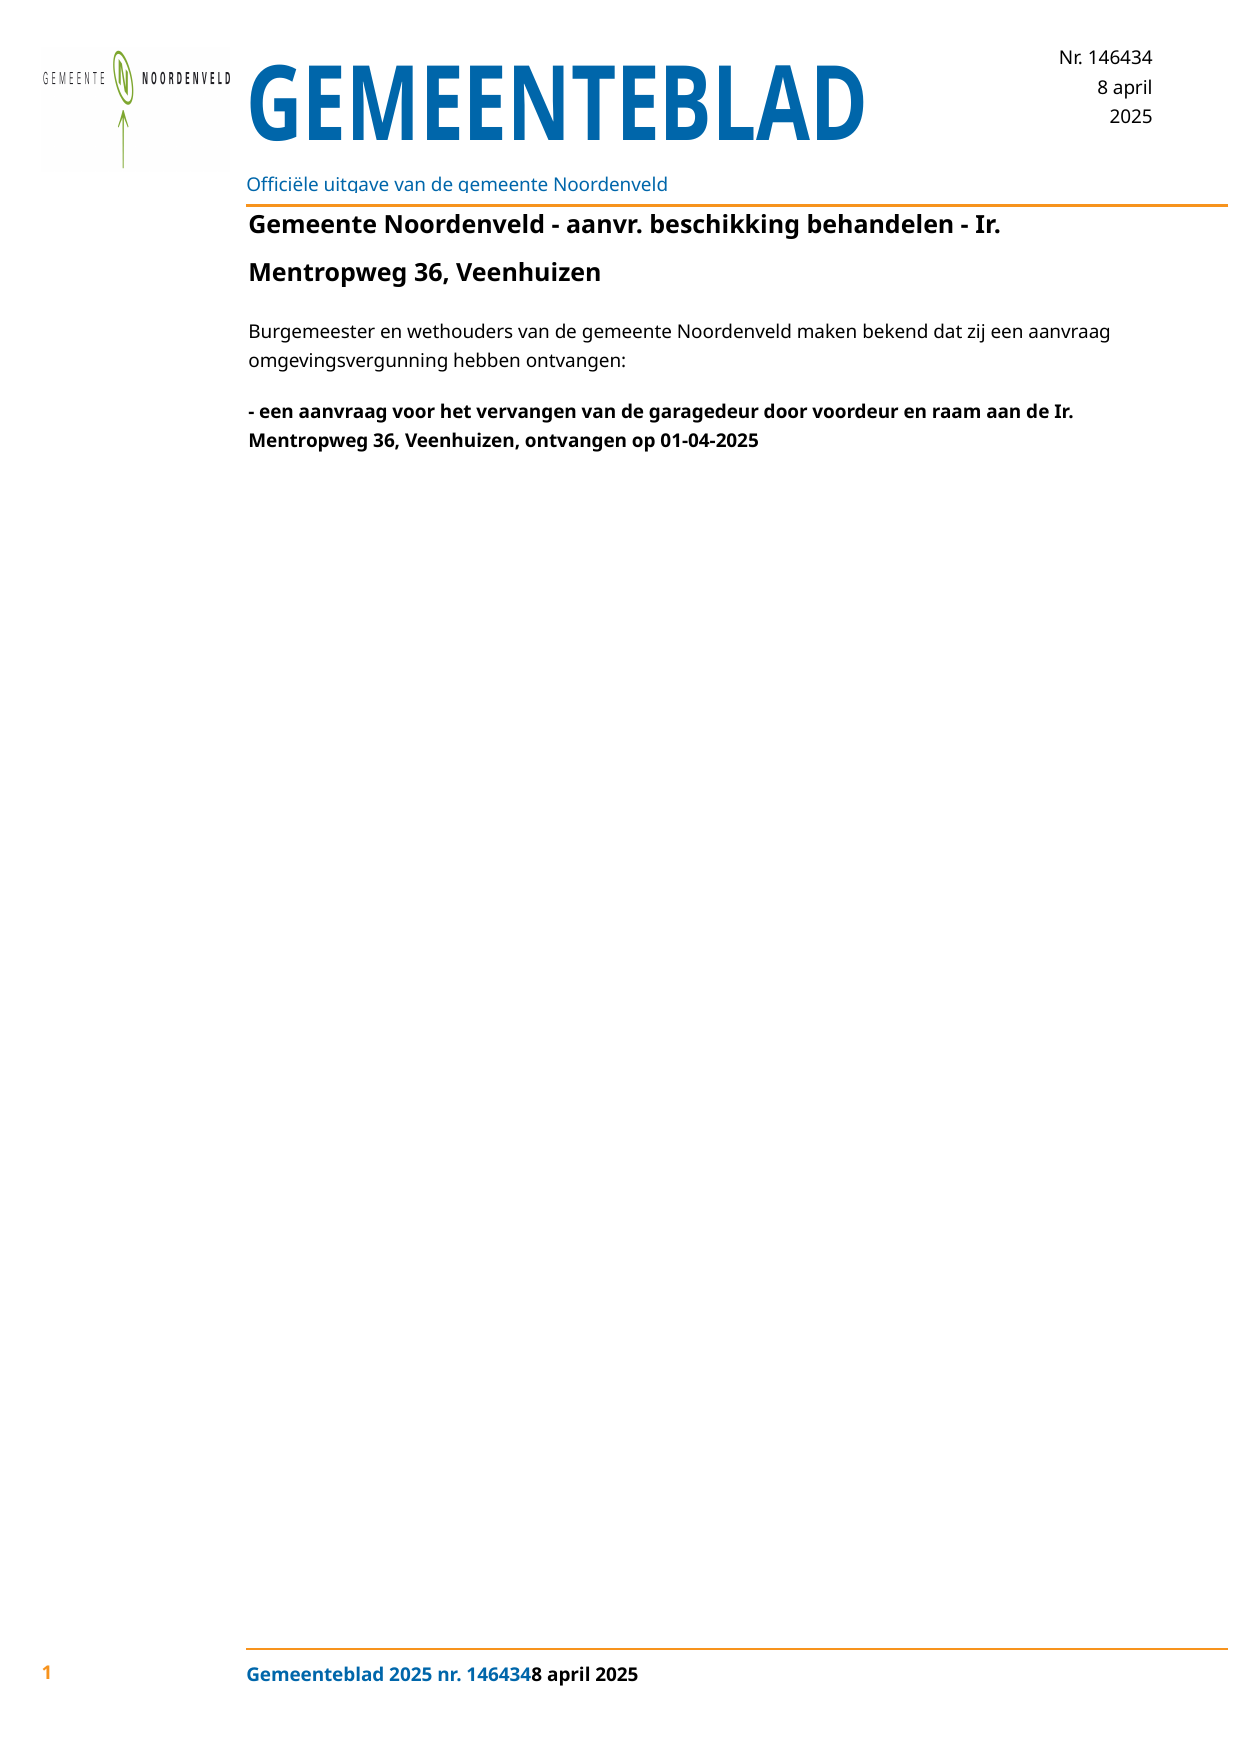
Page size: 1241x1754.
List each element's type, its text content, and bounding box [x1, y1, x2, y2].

picture [41, 47, 231, 172]
text Gemeente Noordenveld - aanvr. beschikking behandelen - Ir. Mentropweg 36, Veenhuizen [248, 207, 1152, 288]
text - een aanvraag voor het vervangen van de garagedeur door voordeur en raam aan de Ir. Mentropweg 36, Veenhuizen, ontvangen op 01-04-2025 [248, 398, 1152, 453]
text Burgemeester en wethouders van de gemeente Noordenveld maken bekend dat zij een aanvraag omgevingsvergunning hebben ontvangen: [248, 318, 1152, 373]
